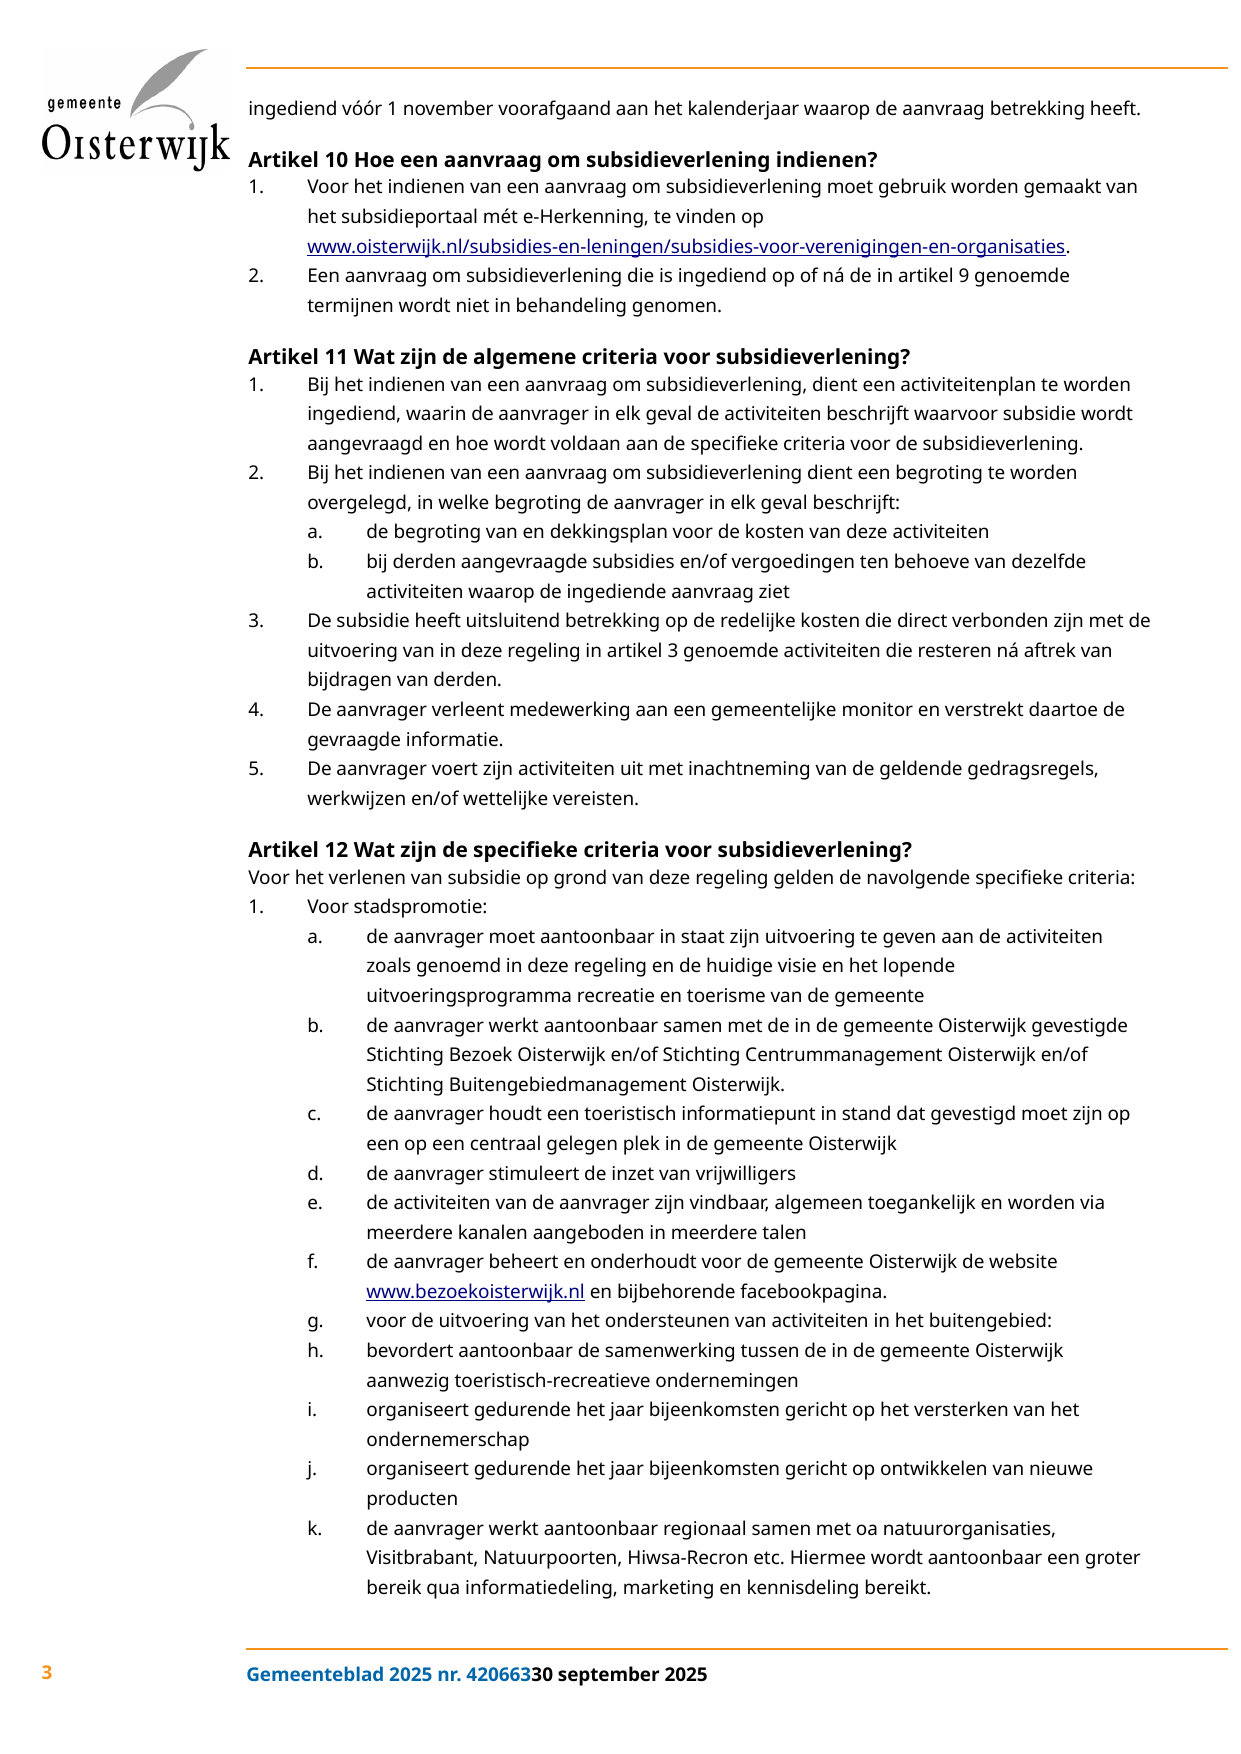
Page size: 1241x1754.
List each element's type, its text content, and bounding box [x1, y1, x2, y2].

list De subsidie heeft uitsluitend betrekking op de redelijke kosten die direct verbonden zijn met de uitvoering van in deze regeling in artikel 3 genoemde activiteiten die resteren ná aftrek van bijdragen van derden. [248, 607, 1152, 692]
list De aanvrager verleent medewerking aan een gemeentelijke monitor en verstrekt daartoe de gevraagde informatie. [248, 696, 1152, 752]
text ingediend vóór 1 november voorafgaand aan het kalenderjaar waarop de aanvraag betrekking heeft. [248, 95, 1152, 121]
list Bij het indienen van een aanvraag om subsidieverlening dient een begroting te worden overgelegd, in welke begroting de aanvrager in elk geval beschrijft: [248, 459, 1152, 515]
text Artikel 11 Wat zijn de algemene criteria voor subsidieverlening? [248, 342, 1152, 371]
list bevordert aantoonbaar de samenwerking tussen de in de gemeente Oisterwijk aanwezig toeristisch-recreatieve ondernemingen [307, 1337, 1152, 1392]
list de activiteiten van de aanvrager zijn vindbaar, algemeen toegankelijk en worden via meerdere kanalen aangeboden in meerdere talen [307, 1189, 1152, 1244]
list de aanvrager stimuleert de inzet van vrijwilligers [307, 1160, 1152, 1185]
list bij derden aangevraagde subsidies en/of vergoedingen ten behoeve van dezelfde activiteiten waarop de ingediende aanvraag ziet [307, 548, 1152, 604]
list Bij het indienen van een aanvraag om subsidieverlening, dient een activiteitenplan te worden ingediend, waarin de aanvrager in elk geval de activiteiten beschrijft waarvoor subsidie wordt aangevraagd en hoe wordt voldaan aan de specifieke criteria voor de subsidieverlening. [248, 371, 1152, 456]
list Voor het indienen van een aanvraag om subsidieverlening moet gebruik worden gemaakt van het subsidieportaal mét e-Herkenning, te vinden op www.oisterwijk.nl/subsidies-en-leningen/subsidies-voor-verenigingen-en-organisaties. [248, 174, 1152, 258]
list de begroting van en dekkingsplan voor de kosten van deze activiteiten [307, 519, 1152, 544]
list de aanvrager werkt aantoonbaar regionaal samen met oa natuurorganisaties, Visitbrabant, Natuurpoorten, Hiwsa-Recron etc. Hiermee wordt aantoonbaar een groter bereik qua informatiedeling, marketing en kennisdeling bereikt. [307, 1515, 1152, 1599]
list voor de uitvoering van het ondersteunen van activiteiten in het buitengebied: [307, 1308, 1152, 1333]
picture [41, 47, 231, 172]
list organiseert gedurende het jaar bijeenkomsten gericht op het versterken van het ondernemerschap [307, 1396, 1152, 1452]
list organiseert gedurende het jaar bijeenkomsten gericht op ontwikkelen van nieuwe producten [307, 1456, 1152, 1511]
list de aanvrager beheert en onderhoudt voor de gemeente Oisterwijk de website www.bezoekoisterwijk.nl en bijbehorende facebookpagina. [307, 1248, 1152, 1304]
text Voor het verlenen van subsidie op grond van deze regeling gelden de navolgende specifieke criteria: [248, 864, 1152, 889]
list Voor stadspromotie: [248, 893, 1152, 919]
list de aanvrager werkt aantoonbaar samen met de in de gemeente Oisterwijk gevestigde Stichting Bezoek Oisterwijk en/of Stichting Centrummanagement Oisterwijk en/of Stichting Buitengebiedmanagement Oisterwijk. [307, 1012, 1152, 1097]
text Artikel 12 Wat zijn de specifieke criteria voor subsidieverlening? [248, 835, 1152, 864]
list de aanvrager moet aantoonbaar in staat zijn uitvoering te geven aan de activiteiten zoals genoemd in deze regeling en de huidige visie en het lopende uitvoeringsprogramma recreatie en toerisme van de gemeente [307, 923, 1152, 1008]
list Een aanvraag om subsidieverlening die is ingediend op of ná de in artikel 9 genoemde termijnen wordt niet in behandeling genomen. [248, 262, 1152, 318]
list de aanvrager houdt een toeristisch informatiepunt in stand dat gevestigd moet zijn op een op een centraal gelegen plek in de gemeente Oisterwijk [307, 1101, 1152, 1156]
list De aanvrager voert zijn activiteiten uit met inachtneming van de geldende gedragsregels, werkwijzen en/of wettelijke vereisten. [248, 755, 1152, 811]
text Artikel 10 Hoe een aanvraag om subsidieverlening indienen? [248, 145, 1152, 174]
